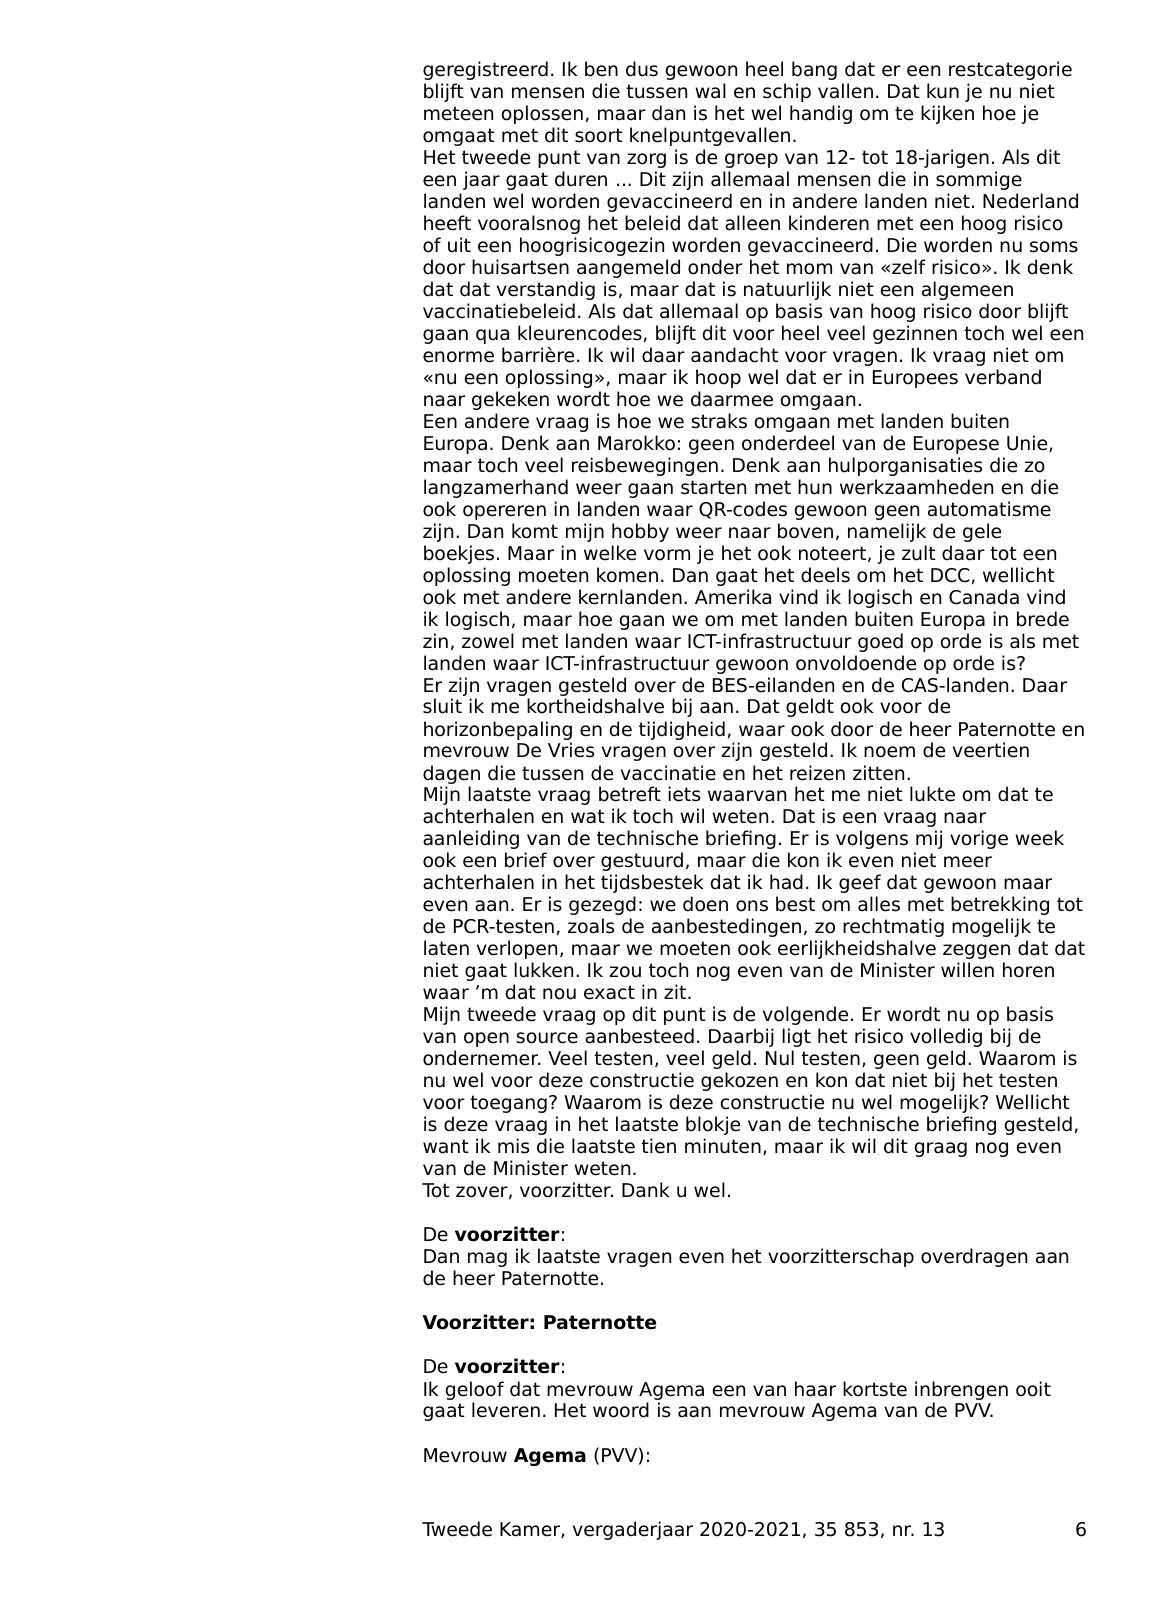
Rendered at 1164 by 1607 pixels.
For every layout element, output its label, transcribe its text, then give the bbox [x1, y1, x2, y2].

text Er zijn vragen gesteld over de BES-eilanden en de CAS-landen. Daar sluit ik me kortheidshalve bij aan. Dat geldt ook voor de horizonbepaling en de tijdigheid, waar ook door de heer Paternotte en mevrouw De Vries vragen over zijn gesteld. Ik noem de veertien dagen die tussen de vaccinatie en het reizen zitten. [422, 674, 1087, 784]
text Dan mag ik laatste vragen even het voorzitterschap overdragen aan de heer Paternotte. [422, 1246, 1087, 1290]
text Mijn tweede vraag op dit punt is de volgende. Er wordt nu op basis van open source aanbesteed. Daarbij ligt het risico volledig bij de ondernemer. Veel testen, veel geld. Nul testen, geen geld. Waarom is nu wel voor deze constructie gekozen en kon dat niet bij het testen voor toegang? Waarom is deze constructie nu wel mogelijk? Wellicht is deze vraag in het laatste blokje van de technische briefing gesteld, want ik mis die laatste tien minuten, maar ik wil dit graag nog even van de Minister weten. [422, 1004, 1087, 1180]
text Tot zover, voorzitter. Dank u wel. [422, 1180, 1087, 1202]
subtitle Voorzitter: Paternotte [422, 1312, 1087, 1334]
text Het tweede punt van zorg is de groep van 12- tot 18-jarigen. Als dit een jaar gaat duren ... Dit zijn allemaal mensen die in sommige landen wel worden gevaccineerd en in andere landen niet. Nederland heeft vooralsnog het beleid dat alleen kinderen met een hoog risico of uit een hoogrisicogezin worden gevaccineerd. Die worden nu soms door huisartsen aangemeld onder het mom van «zelf risico». Ik denk dat dat verstandig is, maar dat is natuurlijk niet een algemeen vaccinatiebeleid. Als dat allemaal op basis van hoog risico door blijft gaan qua kleurencodes, blijft dit voor heel veel gezinnen toch wel een enorme barrière. Ik wil daar aandacht voor vragen. Ik vraag niet om «nu een oplossing», maar ik hoop wel dat er in Europees verband naar gekeken wordt hoe we daarmee omgaan. [422, 147, 1087, 411]
text Mevrouw Agema (PVV): [422, 1444, 1087, 1467]
text Een andere vraag is hoe we straks omgaan met landen buiten Europa. Denk aan Marokko: geen onderdeel van de Europese Unie, maar toch veel reisbewegingen. Denk aan hulporganisaties die zo langzamerhand weer gaan starten met hun werkzaamheden en die ook opereren in landen waar QR-codes gewoon geen automatisme zijn. Dan komt mijn hobby weer naar boven, namelijk de gele boekjes. Maar in welke vorm je het ook noteert, je zult daar tot een oplossing moeten komen. Dan gaat het deels om het DCC, wellicht ook met andere kernlanden. Amerika vind ik logisch en Canada vind ik logisch, maar hoe gaan we om met landen buiten Europa in brede zin, zowel met landen waar ICT-infrastructuur goed op orde is als met landen waar ICT-infrastructuur gewoon onvoldoende op orde is? [422, 411, 1087, 674]
text De voorzitter: [422, 1224, 1087, 1246]
text Mijn laatste vraag betreft iets waarvan het me niet lukte om dat te achterhalen en wat ik toch wil weten. Dat is een vraag naar aanleiding van de technische briefing. Er is volgens mij vorige week ook een brief over gestuurd, maar die kon ik even niet meer achterhalen in het tijdsbestek dat ik had. Ik geef dat gewoon maar even aan. Er is gezegd: we doen ons best om alles met betrekking tot de PCR-testen, zoals de aanbestedingen, zo rechtmatig mogelijk te laten verlopen, maar we moeten ook eerlijkheidshalve zeggen dat dat niet gaat lukken. Ik zou toch nog even van de Minister willen horen waar ’m dat nou exact in zit. [422, 784, 1087, 1004]
text geregistreerd. Ik ben dus gewoon heel bang dat er een restcategorie blijft van mensen die tussen wal en schip vallen. Dat kun je nu niet meteen oplossen, maar dan is het wel handig om te kijken hoe je omgaat met dit soort knelpuntgevallen. [422, 59, 1087, 147]
text Ik geloof dat mevrouw Agema een van haar kortste inbrengen ooit gaat leveren. Het woord is aan mevrouw Agema van de PVV. [422, 1378, 1087, 1422]
text De voorzitter: [422, 1356, 1087, 1378]
